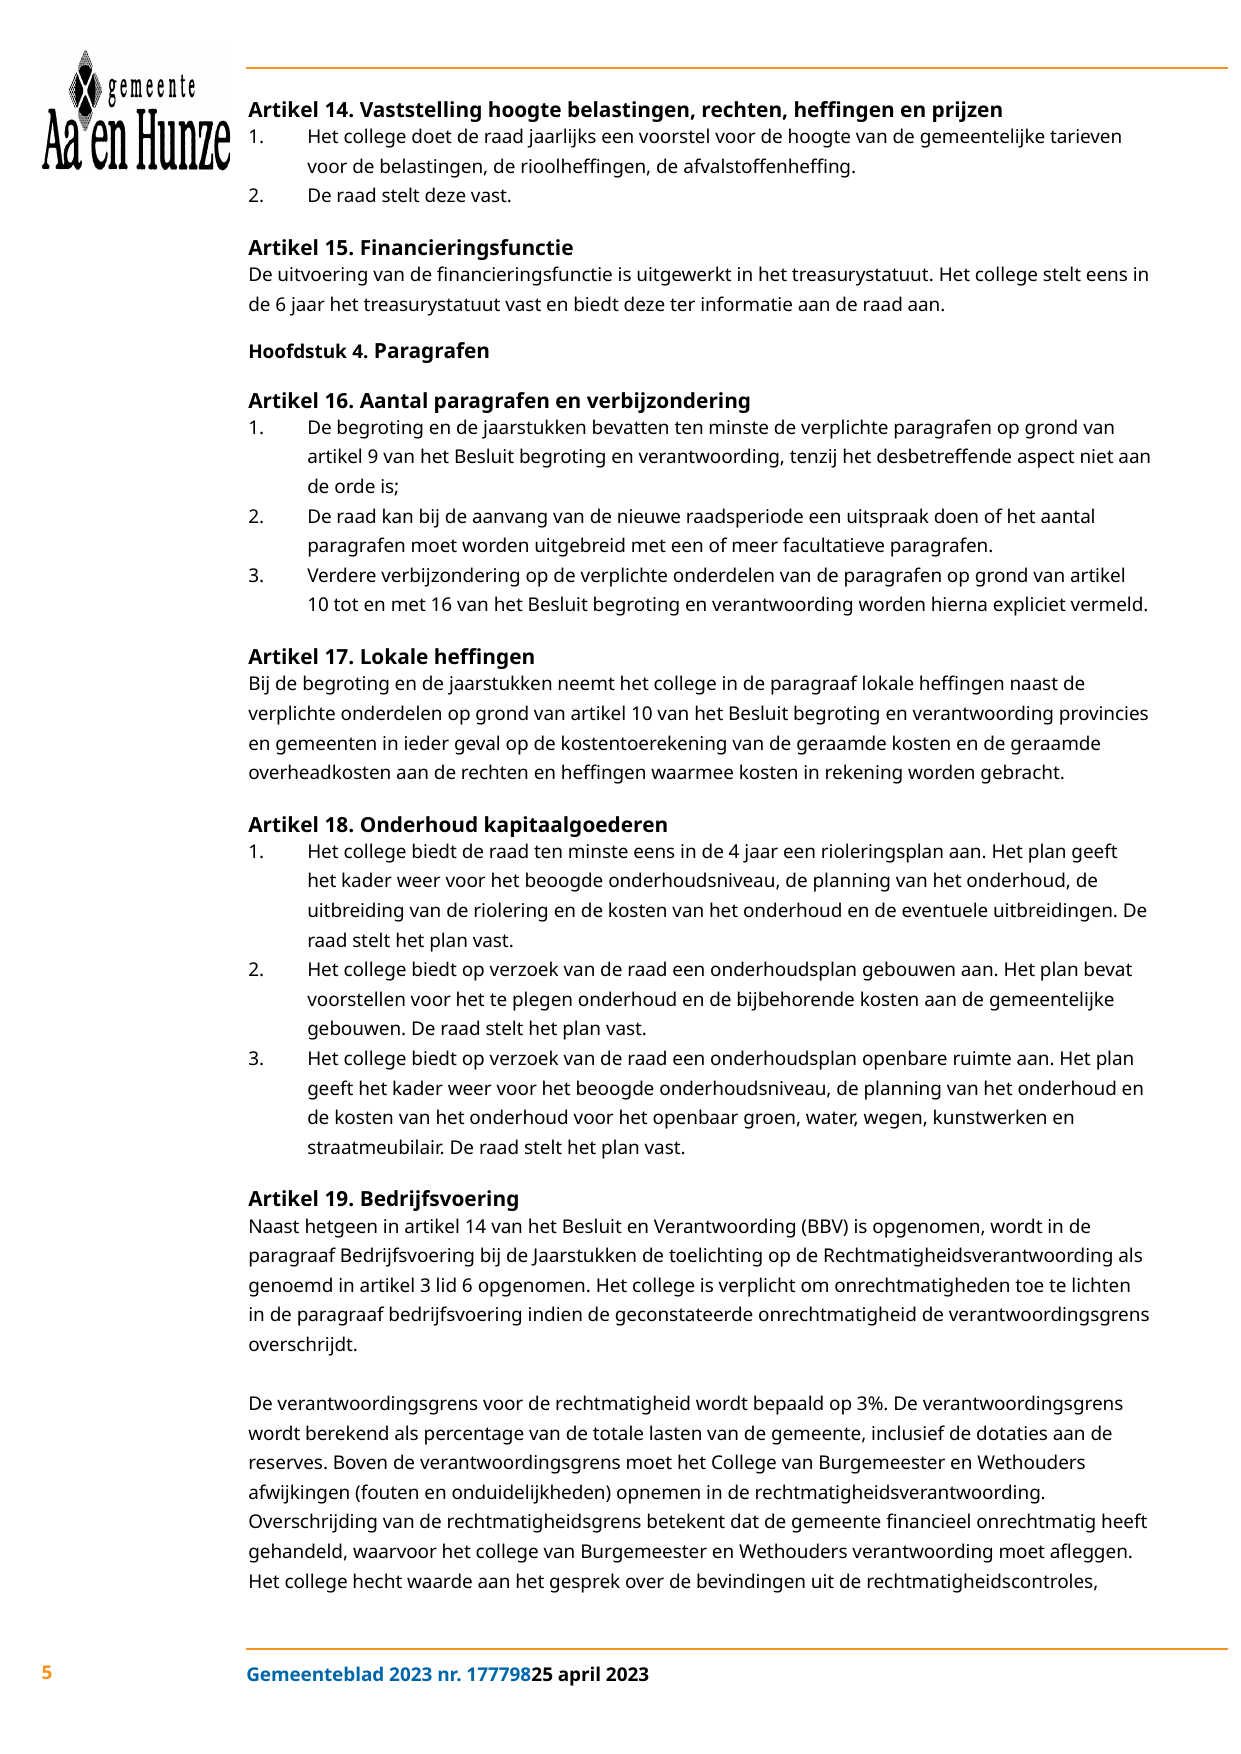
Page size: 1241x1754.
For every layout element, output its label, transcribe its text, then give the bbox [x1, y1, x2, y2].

text Naast hetgeen in artikel 14 van het Besluit en Verantwoording (BBV) is opgenomen, wordt in de paragraaf Bedrijfsvoering bij de Jaarstukken de toelichting op de Rechtmatigheidsverantwoording als genoemd in artikel 3 lid 6 opgenomen. Het college is verplicht om onrechtmatigheden toe te lichten in de paragraaf bedrijfsvoering indien de geconstateerde onrechtmatigheid de verantwoordingsgrens overschrijdt. [248, 1213, 1152, 1357]
list De begroting en de jaarstukken bevatten ten minste de verplichte paragrafen op grond van artikel 9 van het Besluit begroting en verantwoording, tenzij het desbetreffende aspect niet aan de orde is; [248, 414, 1152, 499]
text Artikel 19. Bedrijfsvoering [248, 1184, 1152, 1213]
list De raad stelt deze vast. [248, 182, 1152, 208]
list Verdere verbijzondering op de verplichte onderdelen van de paragrafen op grond van artikel 10 tot en met 16 van het Besluit begroting en verantwoording worden hierna expliciet vermeld. [248, 562, 1152, 617]
list Het college biedt de raad ten minste eens in de 4 jaar een rioleringsplan aan. Het plan geeft het kader weer voor het beoogde onderhoudsniveau, de planning van het onderhoud, de uitbreiding van de riolering en de kosten van het onderhoud en de eventuele uitbreidingen. De raad stelt het plan vast. [248, 838, 1152, 953]
text De uitvoering van de financieringsfunctie is uitgewerkt in het treasurystatuut. Het college stelt eens in de 6 jaar het treasurystatuut vast en biedt deze ter informatie aan de raad aan. [248, 261, 1152, 317]
text Artikel 14. Vaststelling hoogte belastingen, rechten, heffingen en prijzen [248, 95, 1152, 123]
list Het college doet de raad jaarlijks een voorstel voor de hoogte van de gemeentelijke tarieven voor de belastingen, de rioolheffingen, de afvalstoffenheffing. [248, 123, 1152, 178]
text Artikel 16. Aantal paragrafen en verbijzondering [248, 386, 1152, 414]
text Artikel 15. Financieringsfunctie [248, 233, 1152, 261]
text De verantwoordingsgrens voor de rechtmatigheid wordt bepaald op 3%. De verantwoordingsgrens wordt berekend als percentage van de totale lasten van de gemeente, inclusief de dotaties aan de reserves. Boven de verantwoordingsgrens moet het College van Burgemeester en Wethouders afwijkingen (fouten en onduidelijkheden) opnemen in de rechtmatigheidsverantwoording. Overschrijding van de rechtmatigheidsgrens betekent dat de gemeente financieel onrechtmatig heeft gehandeld, waarvoor het college van Burgemeester en Wethouders verantwoording moet afleggen. Het college hecht waarde aan het gesprek over de bevindingen uit de rechtmatigheidscontroles, [248, 1390, 1152, 1593]
list Het college biedt op verzoek van de raad een onderhoudsplan gebouwen aan. Het plan bevat voorstellen voor het te plegen onderhoud en de bijbehorende kosten aan de gemeentelijke gebouwen. De raad stelt het plan vast. [248, 956, 1152, 1041]
text Artikel 17. Lokale heffingen [248, 642, 1152, 671]
list Het college biedt op verzoek van de raad een onderhoudsplan openbare ruimte aan. Het plan geeft het kader weer voor het beoogde onderhoudsniveau, de planning van het onderhoud en de kosten van het onderhoud voor het openbaar groen, water, wegen, kunstwerken en straatmeubilair. De raad stelt het plan vast. [248, 1045, 1152, 1160]
text Hoofdstuk 4. Paragrafen [248, 336, 1152, 365]
list De raad kan bij de aanvang van de nieuwe raadsperiode een uitspraak doen of het aantal paragrafen moet worden uitgebreid met een of meer facultatieve paragrafen. [248, 503, 1152, 558]
text Bij de begroting en de jaarstukken neemt het college in de paragraaf lokale heffingen naast de verplichte onderdelen op grond van artikel 10 van het Besluit begroting en verantwoording provincies en gemeenten in ieder geval op de kostentoerekening van de geraamde kosten en de geraamde overheadkosten aan de rechten en heffingen waarmee kosten in rekening worden gebracht. [248, 671, 1152, 785]
text Artikel 18. Onderhoud kapitaalgoederen [248, 810, 1152, 838]
picture [41, 47, 231, 172]
